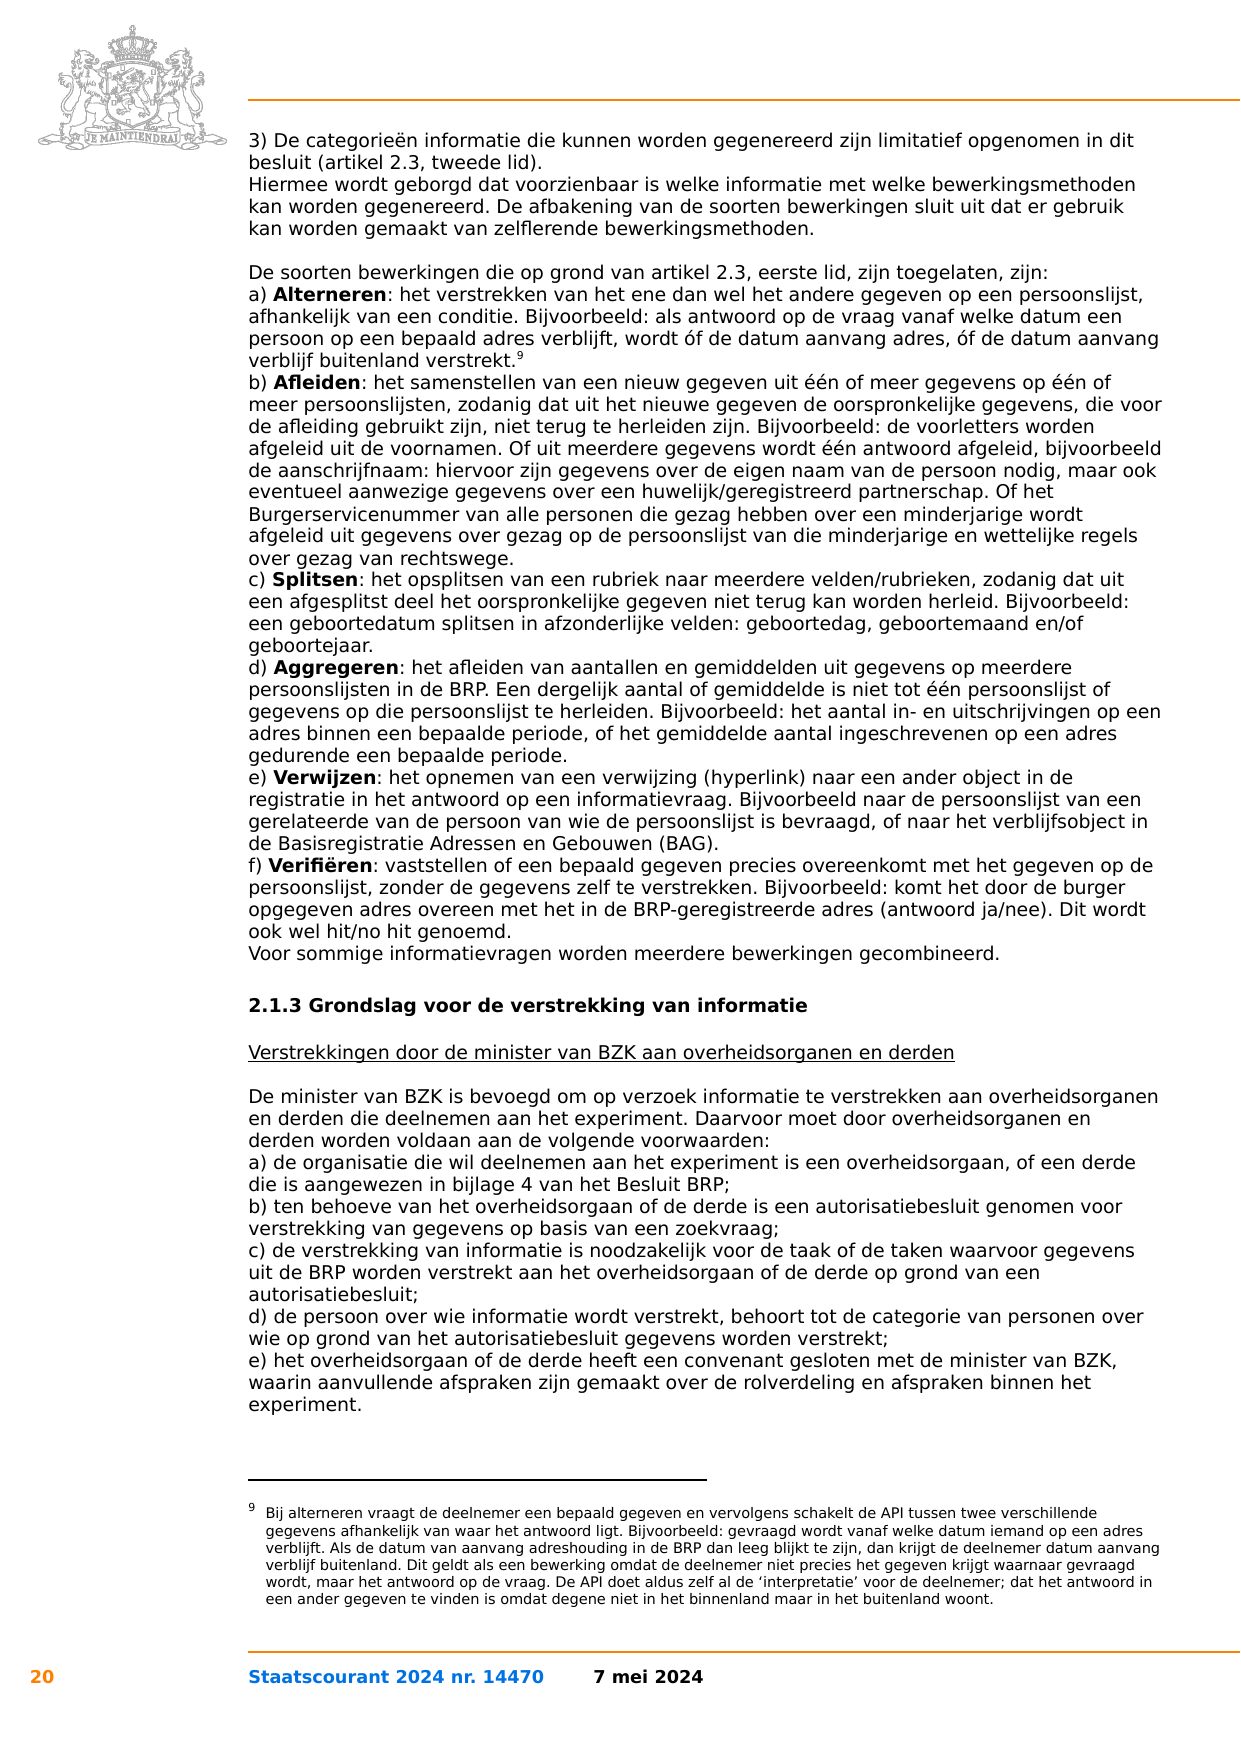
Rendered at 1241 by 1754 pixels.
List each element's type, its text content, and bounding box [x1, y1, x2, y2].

text c) de verstrekking van informatie is noodzakelijk voor de taak of de taken waarvoor gegevens uit de BRP worden verstrekt aan het overheidsorgaan of de derde op grond van een autorisatiebesluit; [248, 1240, 1163, 1306]
text Hiermee wordt geborgd dat voorzienbaar is welke informatie met welke bewerkingsmethoden kan worden gegenereerd. De afbakening van de soorten bewerkingen sluit uit dat er gebruik kan worden gemaakt van zelflerende bewerkingsmethoden. [248, 174, 1163, 240]
subtitle 2.1.3 Grondslag voor de verstrekking van informatie [248, 995, 1163, 1017]
text a) Alterneren: het verstrekken van het ene dan wel het andere gegeven op een persoonslijst, afhankelijk van een conditie. Bijvoorbeeld: als antwoord op de vraag vanaf welke datum een persoon op een bepaald adres verblijft, wordt óf de datum aanvang adres, óf de datum aanvang verblijf buitenland verstrekt. [248, 284, 1163, 372]
picture [38, 25, 227, 150]
text d) Aggregeren: het afleiden van aantallen en gemiddelden uit gegevens op meerdere persoonslijsten in de BRP. Een dergelijk aantal of gemiddelde is niet tot één persoonslijst of gegevens op die persoonslijst te herleiden. Bijvoorbeeld: het aantal in- en uitschrijvingen op een adres binnen een bepaalde periode, of het gemiddelde aantal ingeschrevenen op een adres gedurende een bepaalde periode. [248, 657, 1163, 767]
text De soorten bewerkingen die op grond van artikel 2.3, eerste lid, zijn toegelaten, zijn: [248, 262, 1163, 284]
text Bij alterneren vraagt de deelnemer een bepaald gegeven en vervolgens schakelt de API tussen twee verschillende gegevens afhankelijk van waar het antwoord ligt. Bijvoorbeeld: gevraagd wordt vanaf welke datum iemand op een adres verblijft. Als de datum van aanvang adreshouding in de BRP dan leeg blijkt te zijn, dan krijgt de deelnemer datum aanvang verblijf buitenland. Dit geldt als een bewerking omdat de deelnemer niet precies het gegeven krijgt waarnaar gevraagd wordt, maar het antwoord op de vraag. De API doet aldus zelf al de ‘interpretatie’ voor de deelnemer; dat het antwoord in een ander gegeven te vinden is omdat degene niet in het binnenland maar in het buitenland woont. [248, 1501, 1163, 1608]
subtitle Verstrekkingen door de minister van BZK aan overheidsorganen en derden [248, 1042, 1163, 1064]
text Voor sommige informatievragen worden meerdere bewerkingen gecombineerd. [248, 943, 1163, 965]
text b) Afleiden: het samenstellen van een nieuw gegeven uit één of meer gegevens op één of meer persoonslijsten, zodanig dat uit het nieuwe gegeven de oorspronkelijke gegevens, die voor de afleiding gebruikt zijn, niet terug te herleiden zijn. Bijvoorbeeld: de voorletters worden afgeleid uit de voornamen. Of uit meerdere gegevens wordt één antwoord afgeleid, bijvoorbeeld de aanschrijfnaam: hiervoor zijn gegevens over de eigen naam van de persoon nodig, maar ook eventueel aanwezige gegevens over een huwelijk/geregistreerd partnerschap. Of het Burgerservicenummer van alle personen die gezag hebben over een minderjarige wordt afgeleid uit gegevens over gezag op de persoonslijst van die minderjarige en wettelijke regels over gezag van rechtswege. [248, 372, 1163, 569]
text b) ten behoeve van het overheidsorgaan of de derde is een autorisatiebesluit genomen voor verstrekking van gegevens op basis van een zoekvraag; [248, 1196, 1163, 1240]
text c) Splitsen: het opsplitsen van een rubriek naar meerdere velden/rubrieken, zodanig dat uit een afgesplitst deel het oorspronkelijke gegeven niet terug kan worden herleid. Bijvoorbeeld: een geboortedatum splitsen in afzonderlijke velden: geboortedag, geboortemaand en/of geboortejaar. [248, 569, 1163, 657]
text 3) De categorieën informatie die kunnen worden gegenereerd zijn limitatief opgenomen in dit besluit (artikel 2.3, tweede lid). [248, 130, 1163, 174]
text e) het overheidsorgaan of de derde heeft een convenant gesloten met de minister van BZK, waarin aanvullende afspraken zijn gemaakt over de rolverdeling en afspraken binnen het experiment. [248, 1349, 1163, 1416]
text d) de persoon over wie informatie wordt verstrekt, behoort tot de categorie van personen over wie op grond van het autorisatiebesluit gegevens worden verstrekt; [248, 1306, 1163, 1349]
text De minister van BZK is bevoegd om op verzoek informatie te verstrekken aan overheidsorganen en derden die deelnemen aan het experiment. Daarvoor moet door overheidsorganen en derden worden voldaan aan de volgende voorwaarden: [248, 1086, 1163, 1152]
text e) Verwijzen: het opnemen van een verwijzing (hyperlink) naar een ander object in de registratie in het antwoord op een informatievraag. Bijvoorbeeld naar de persoonslijst van een gerelateerde van de persoon van wie de persoonslijst is bevraagd, of naar het verblijfsobject in de Basisregistratie Adressen en Gebouwen (BAG). [248, 767, 1163, 855]
text a) de organisatie die wil deelnemen aan het experiment is een overheidsorgaan, of een derde die is aangewezen in bijlage 4 van het Besluit BRP; [248, 1152, 1163, 1196]
text f) Verifiëren: vaststellen of een bepaald gegeven precies overeenkomt met het gegeven op de persoonslijst, zonder de gegevens zelf te verstrekken. Bijvoorbeeld: komt het door de burger opgegeven adres overeen met het in de BRP-geregistreerde adres (antwoord ja/nee). Dit wordt ook wel hit/no hit genoemd. [248, 855, 1163, 943]
